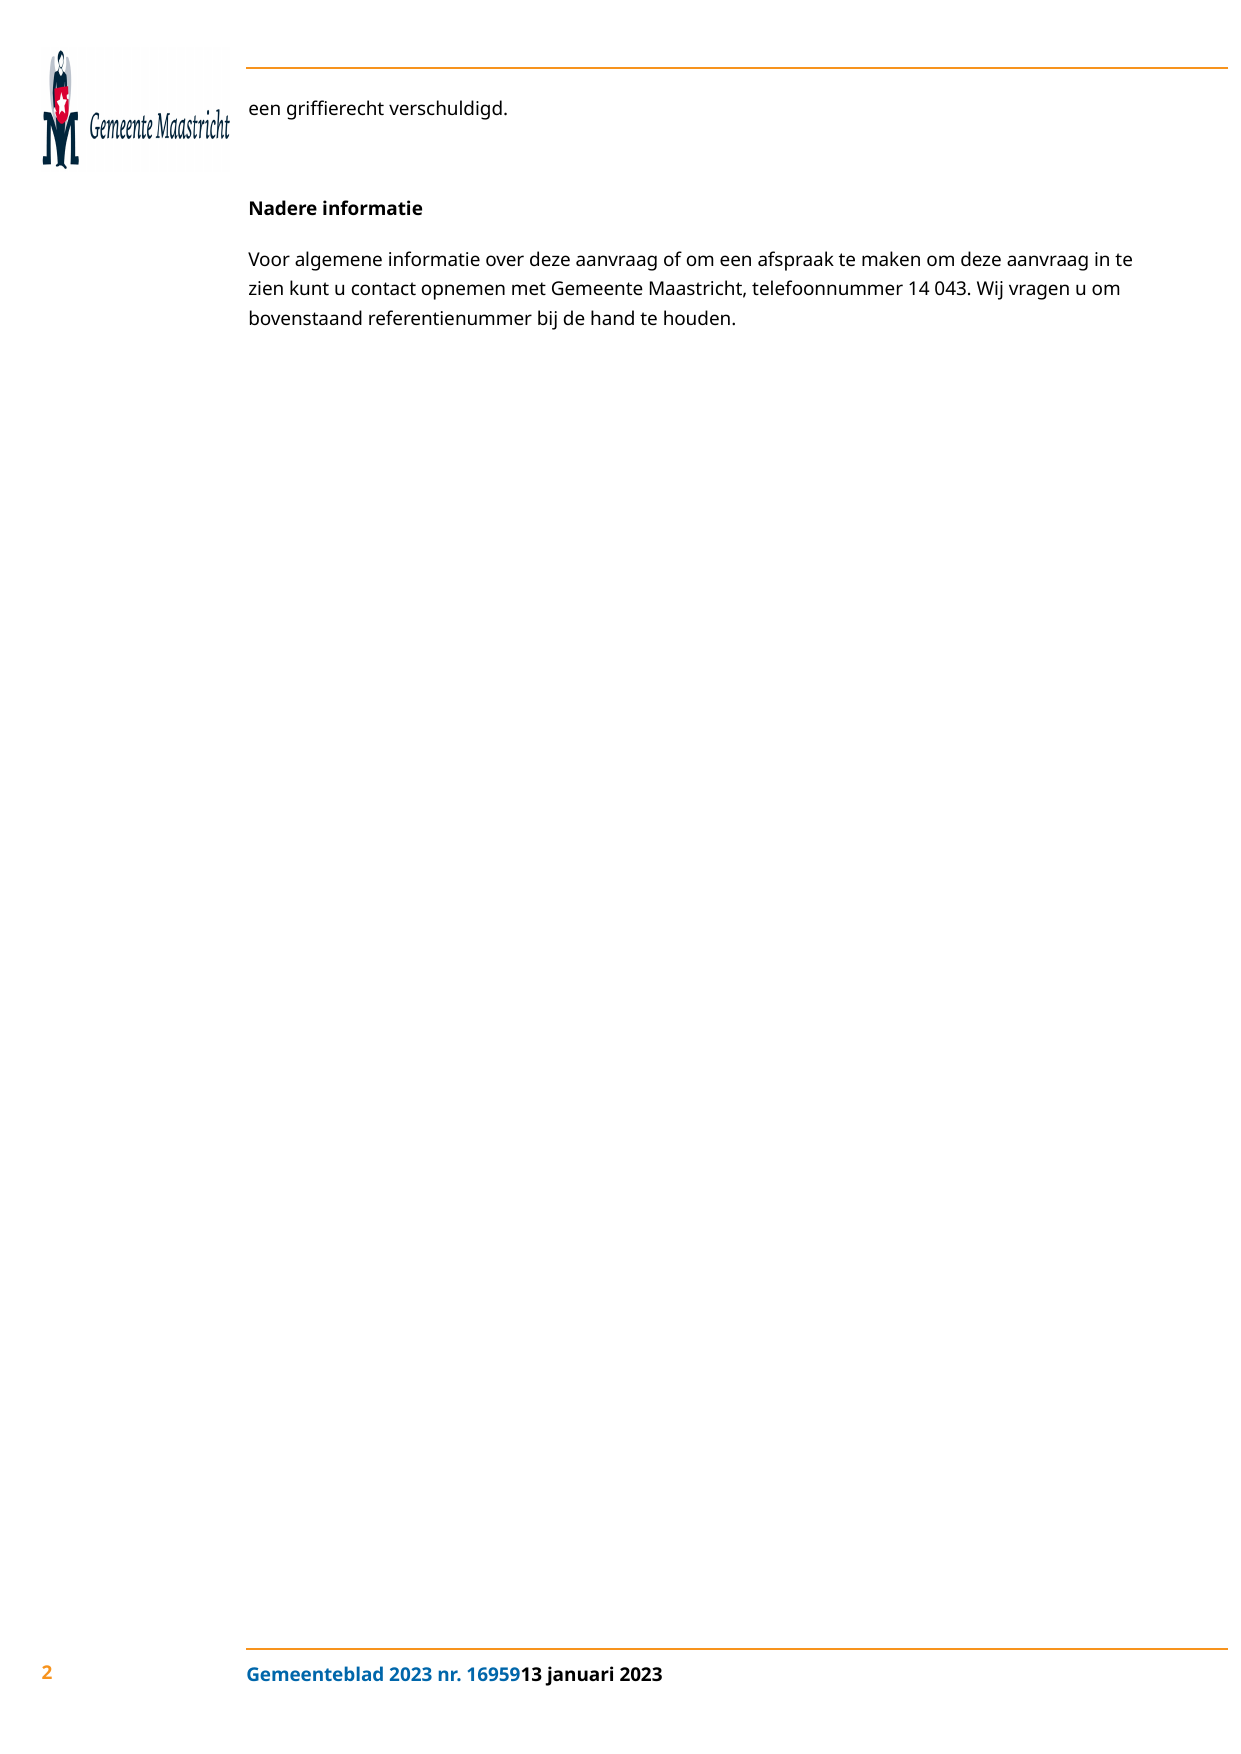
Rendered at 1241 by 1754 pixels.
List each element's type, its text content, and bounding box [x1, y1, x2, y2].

text een griffierecht verschuldigd. [248, 95, 1152, 121]
text Nadere informatie [248, 196, 1152, 221]
picture [41, 47, 231, 172]
text Voor algemene informatie over deze aanvraag of om een afspraak te maken om deze aanvraag in te zien kunt u contact opnemen met Gemeente Maastricht, telefoonnummer 14 043. Wij vragen u om bovenstaand referentienummer bij de hand te houden. [248, 246, 1152, 331]
